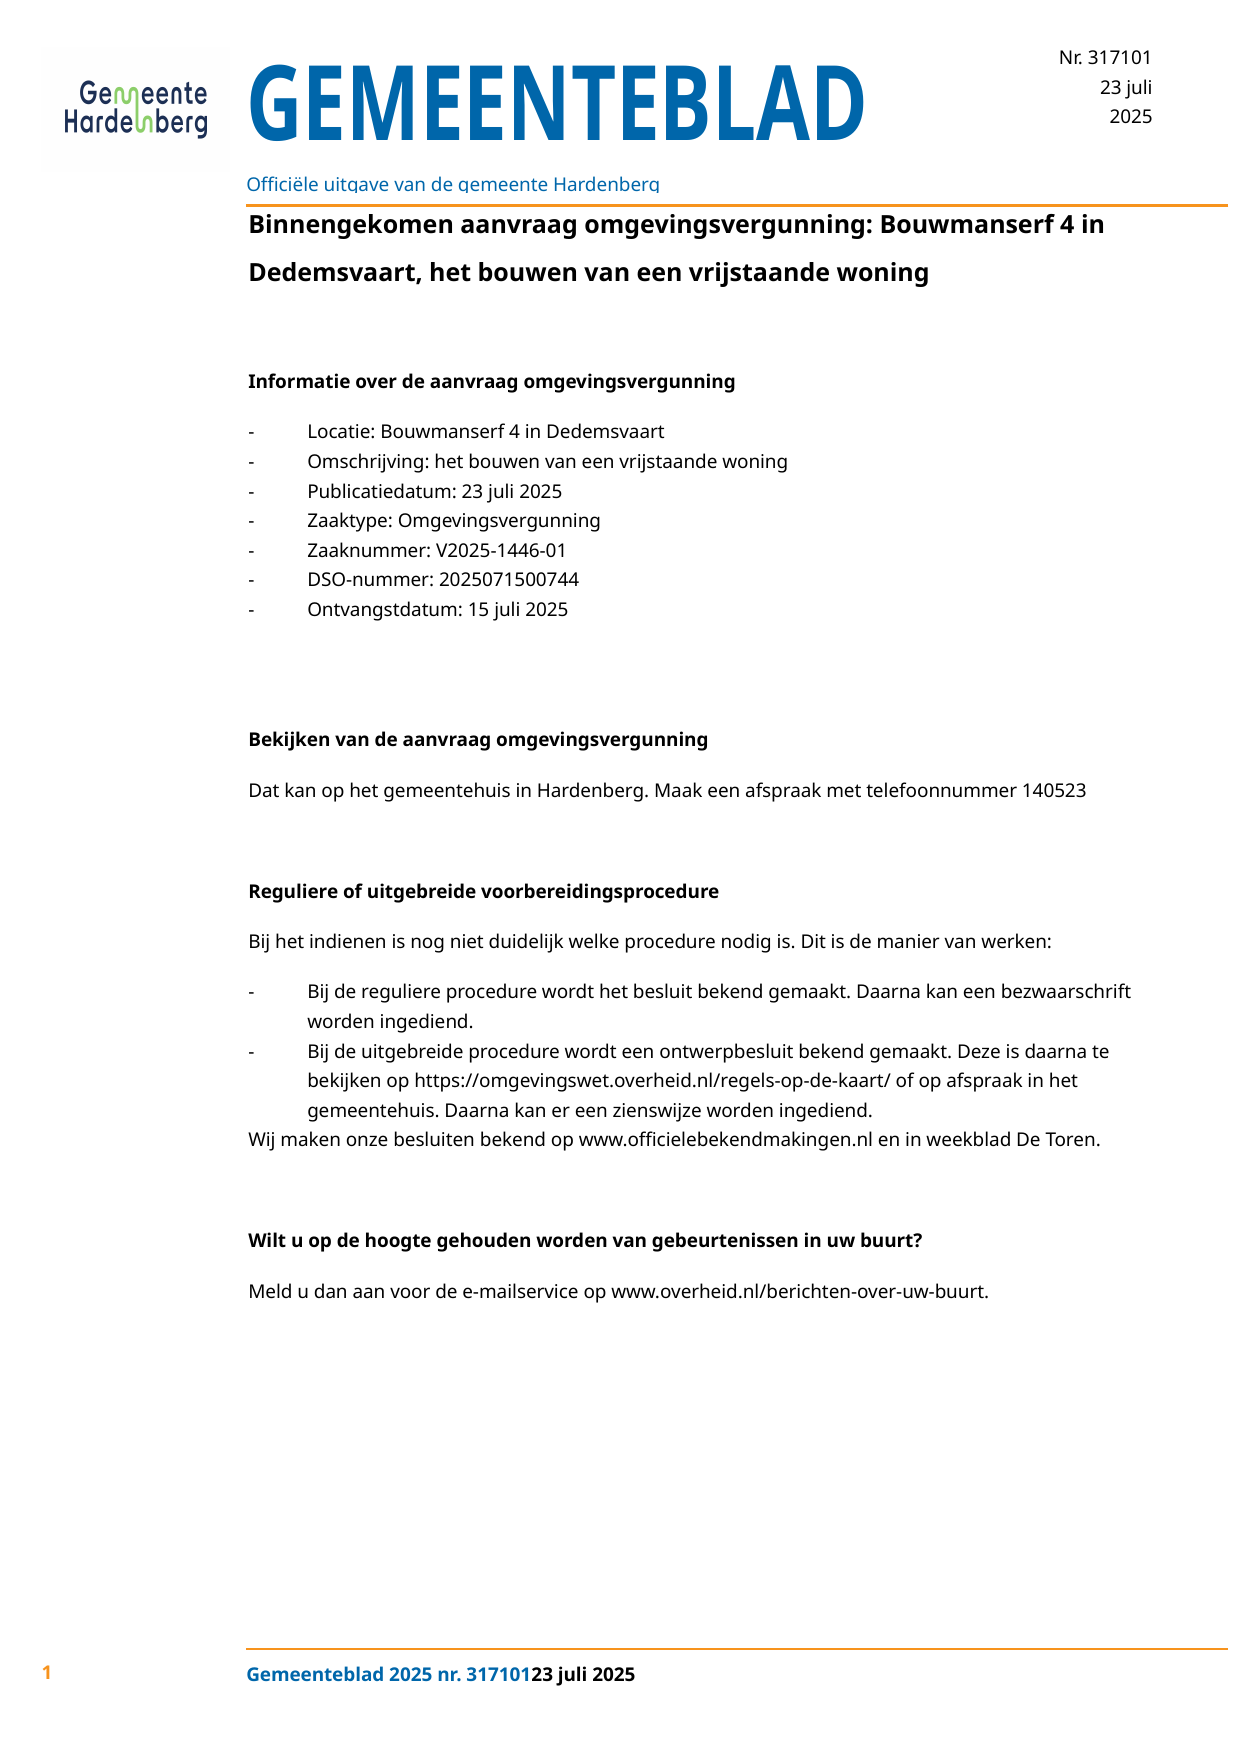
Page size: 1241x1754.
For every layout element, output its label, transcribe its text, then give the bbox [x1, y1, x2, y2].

text Bekijken van de aanvraag omgevingsvergunning [248, 727, 1152, 752]
list Bij de uitgebreide procedure wordt een ontwerpbesluit bekend gemaakt. Deze is daarna te bekijken op https://omgevingswet.overheid.nl/regels-op-de-kaart/ of op afspraak in het gemeentehuis. Daarna kan er een zienswijze worden ingediend. [248, 1038, 1152, 1123]
picture [41, 47, 231, 172]
list Bij de reguliere procedure wordt het besluit bekend gemaakt. Daarna kan een bezwaarschrift worden ingediend. [248, 979, 1152, 1034]
text Wij maken onze besluiten bekend op www.officielebekendmakingen.nl en in weekblad De Toren. [248, 1127, 1152, 1152]
list Ontvangstdatum: 15 juli 2025 [248, 596, 1152, 622]
list Locatie: Bouwmanserf 4 in Dedemsvaart [248, 419, 1152, 444]
list Zaaktype: Omgevingsvergunning [248, 507, 1152, 533]
list DSO-nummer: 2025071500744 [248, 567, 1152, 592]
text Informatie over de aanvraag omgevingsvergunning [248, 368, 1152, 394]
text Reguliere of uitgebreide voorbereidingsprocedure [248, 878, 1152, 904]
text Meld u dan aan voor de e-mailservice op www.overheid.nl/berichten-over-uw-buurt. [248, 1278, 1152, 1304]
list Zaaknummer: V2025-1446-01 [248, 537, 1152, 563]
text Wilt u op de hoogte gehouden worden van gebeurtenissen in uw buurt? [248, 1227, 1152, 1253]
text Dat kan op het gemeentehuis in Hardenberg. Maak een afspraak met telefoonnummer 140523 [248, 777, 1152, 803]
text Bij het indienen is nog niet duidelijk welke procedure nodig is. Dit is de manier van werken: [248, 928, 1152, 954]
list Publicatiedatum: 23 juli 2025 [248, 478, 1152, 504]
list Omschrijving: het bouwen van een vrijstaande woning [248, 448, 1152, 474]
text Binnengekomen aanvraag omgevingsvergunning: Bouwmanserf 4 in Dedemsvaart, het bouwen van een vrijstaande woning [248, 207, 1152, 288]
